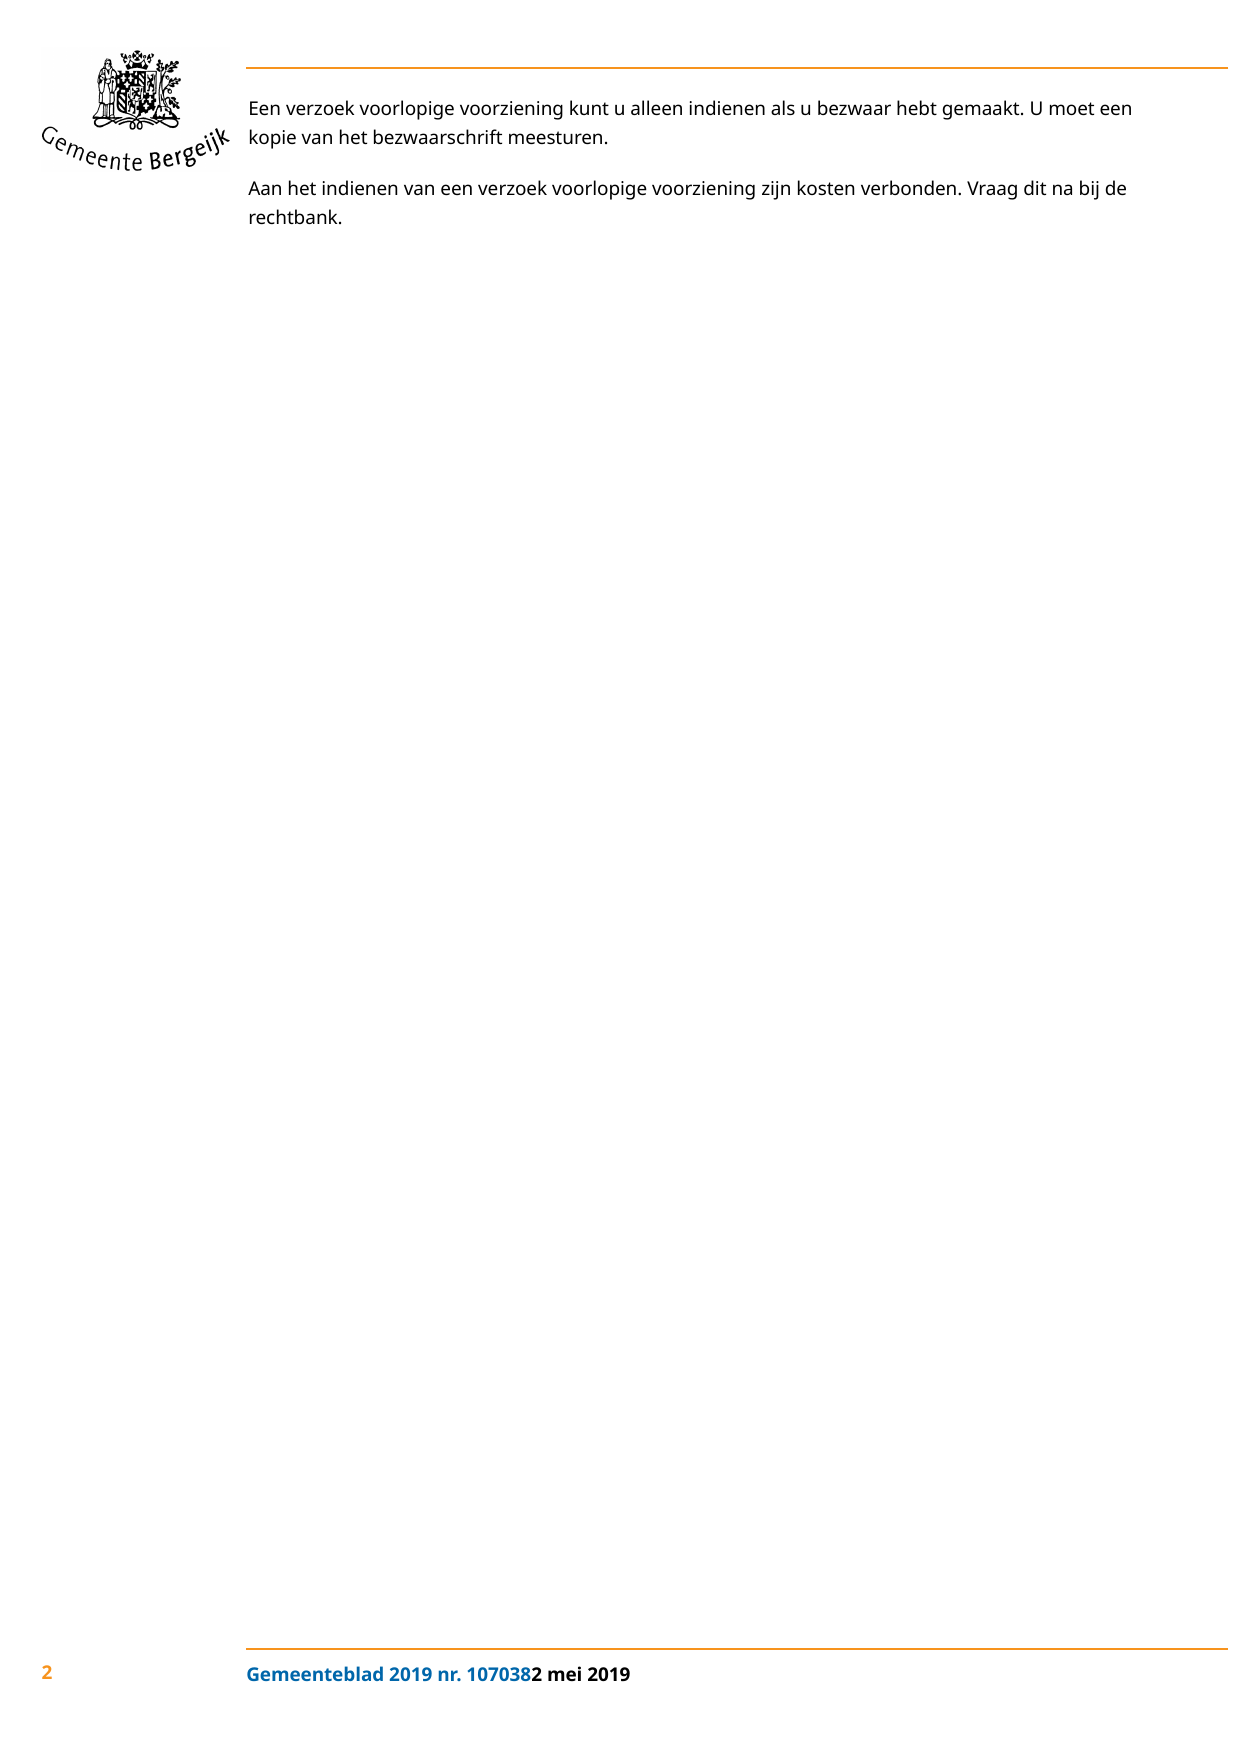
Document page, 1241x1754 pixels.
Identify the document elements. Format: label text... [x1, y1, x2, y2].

text Aan het indienen van een verzoek voorlopige voorziening zijn kosten verbonden. Vraag dit na bij de rechtbank. [248, 175, 1152, 230]
picture [41, 47, 231, 172]
text Een verzoek voorlopige voorziening kunt u alleen indienen als u bezwaar hebt gemaakt. U moet een kopie van het bezwaarschrift meesturen. [248, 95, 1152, 150]
